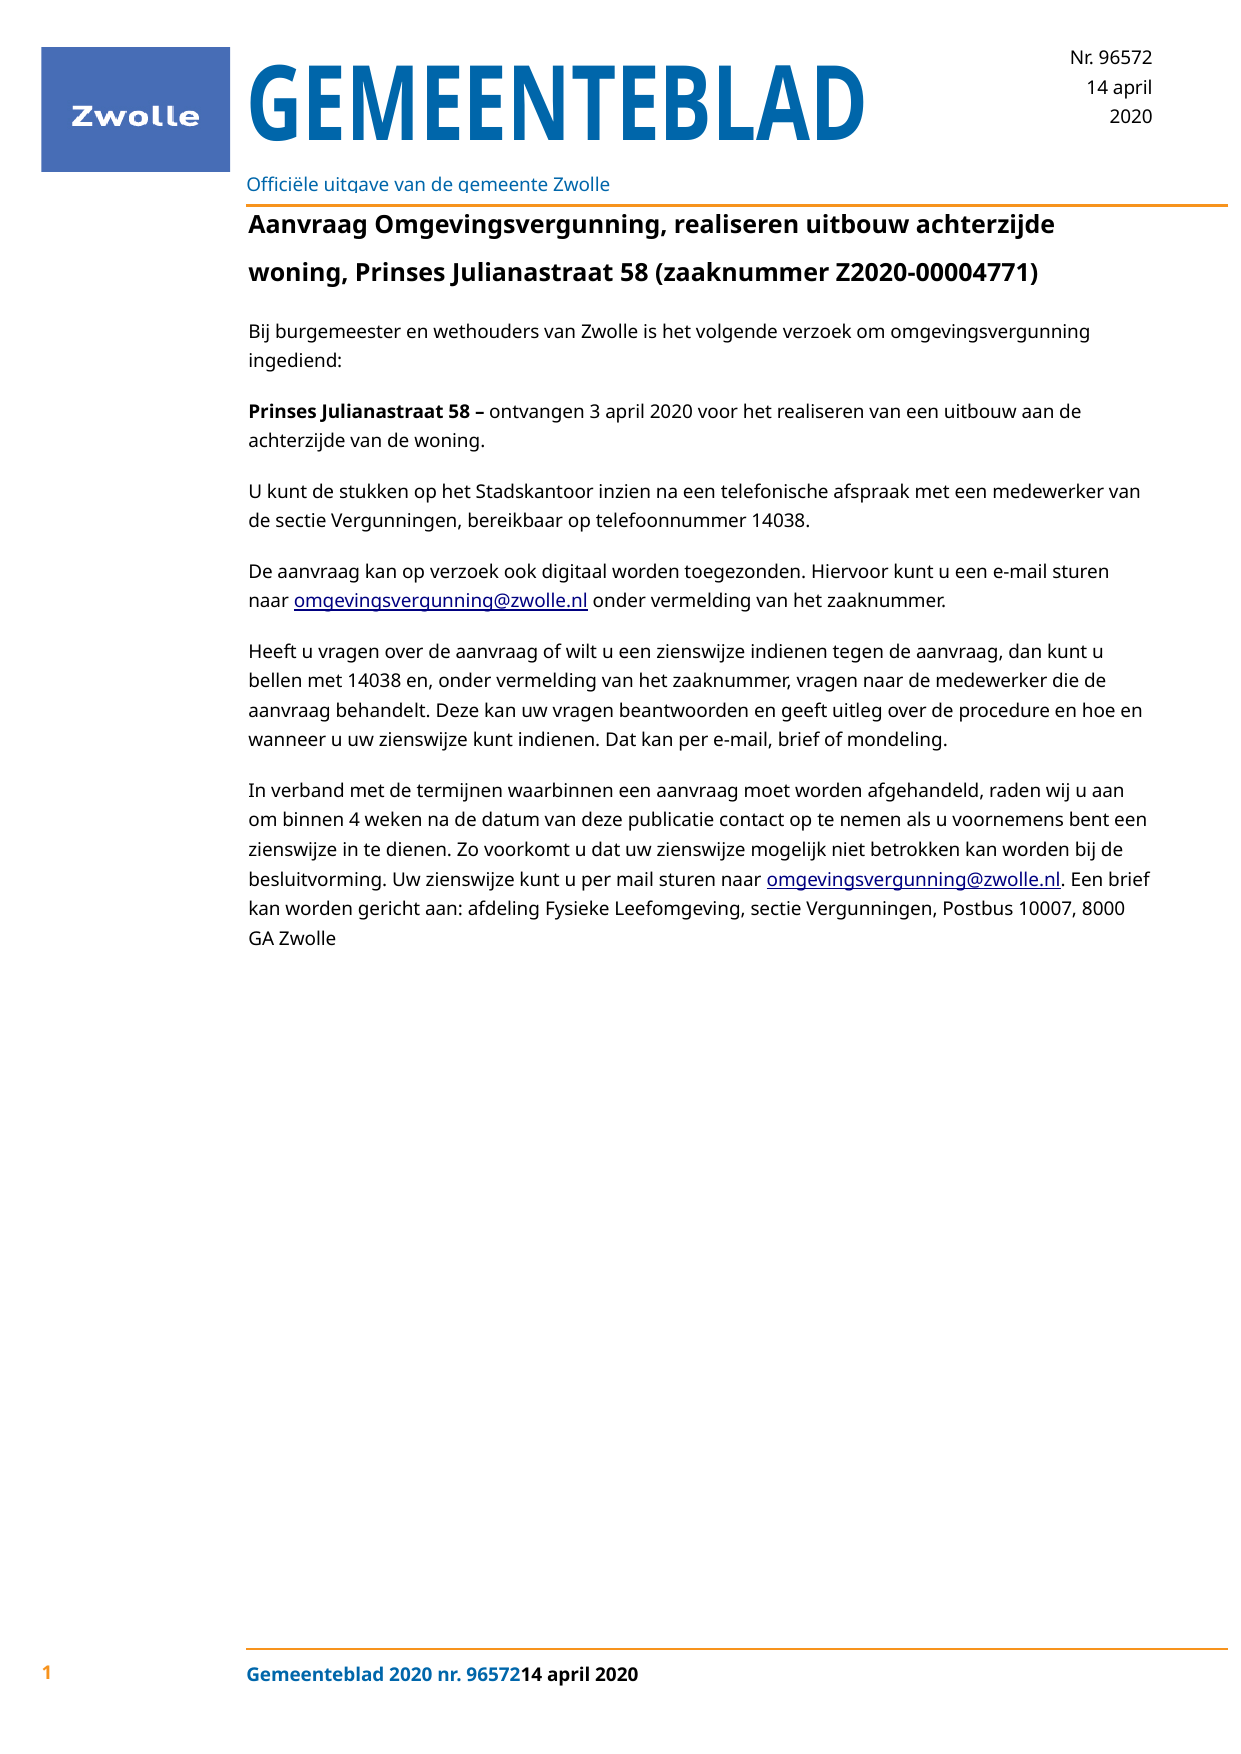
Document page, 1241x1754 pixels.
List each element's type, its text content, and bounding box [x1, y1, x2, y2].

text U kunt de stukken op het Stadskantoor inzien na een telefonische afspraak met een medewerker van de sectie Vergunningen, bereikbaar op telefoonnummer 14038. [248, 478, 1152, 533]
text Heeft u vragen over de aanvraag of wilt u een zienswijze indienen tegen de aanvraag, dan kunt u bellen met 14038 en, onder vermelding van het zaaknummer, vragen naar de medewerker die de aanvraag behandelt. Deze kan uw vragen beantwoorden en geeft uitleg over de procedure en hoe en wanneer u uw zienswijze kunt indienen. Dat kan per e-mail, brief of mondeling. [248, 638, 1152, 752]
text In verband met de termijnen waarbinnen een aanvraag moet worden afgehandeld, raden wij u aan om binnen 4 weken na de datum van deze publicatie contact op te nemen als u voornemens bent een zienswijze in te dienen. Zo voorkomt u dat uw zienswijze mogelijk niet betrokken kan worden bij de besluitvorming. Uw zienswijze kunt u per mail sturen naar omgevingsvergunning@zwolle.nl. Een brief kan worden gericht aan: afdeling Fysieke Leefomgeving, sectie Vergunningen, Postbus 10007, 8000 GA Zwolle [248, 777, 1152, 951]
text Bij burgemeester en wethouders van Zwolle is het volgende verzoek om omgevingsvergunning ingediend: [248, 318, 1152, 373]
text Prinses Julianastraat 58 – ontvangen 3 april 2020 voor het realiseren van een uitbouw aan de achterzijde van de woning. [248, 398, 1152, 453]
picture [41, 47, 231, 172]
text De aanvraag kan op verzoek ook digitaal worden toegezonden. Hiervoor kunt u een e-mail sturen naar omgevingsvergunning@zwolle.nl onder vermelding van het zaaknummer. [248, 558, 1152, 613]
text Aanvraag Omgevingsvergunning, realiseren uitbouw achterzijde woning, Prinses Julianastraat 58 (zaaknummer Z2020-00004771) [248, 207, 1152, 288]
